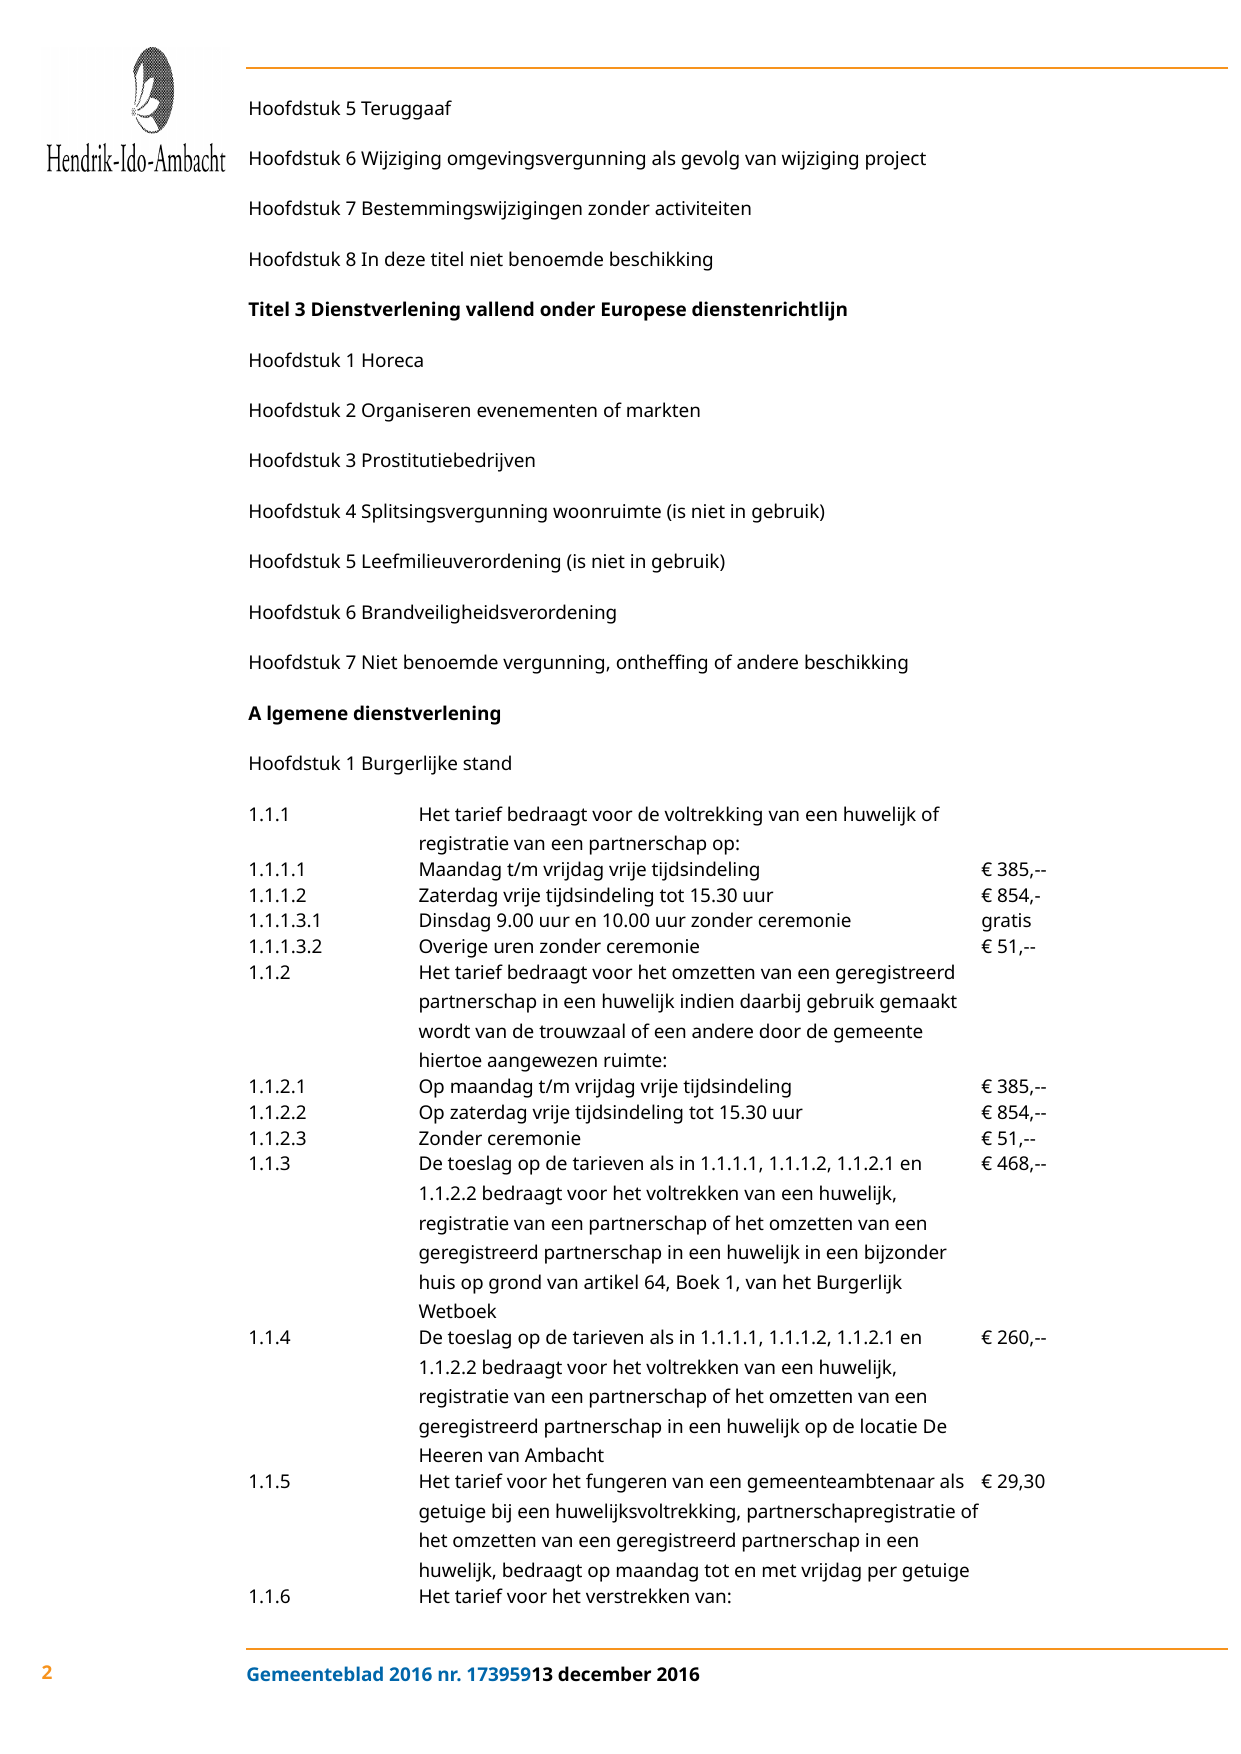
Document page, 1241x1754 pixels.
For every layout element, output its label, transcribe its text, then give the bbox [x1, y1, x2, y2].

table_cell € 385,-- [981, 1074, 1152, 1099]
table_cell 1.1.1.1 [248, 856, 418, 882]
text Hoofdstuk 2 Organiseren evenementen of markten [248, 397, 1152, 423]
text Hoofdstuk 8 In deze titel niet benoemde beschikking [248, 246, 1152, 272]
table_cell Het tarief bedraagt voor het omzetten van een geregistreerd partnerschap in een huwelijk indien daarbij gebruik gemaakt wordt van de trouwzaal of een andere door de gemeente hiertoe aangewezen ruimte: [418, 959, 981, 1073]
table_cell 1.1.5 [248, 1468, 418, 1583]
table_cell Dinsdag 9.00 uur en 10.00 uur zonder ceremonie [418, 908, 981, 933]
text Hoofdstuk 7 Niet benoemde vergunning, ontheffing of andere beschikking [248, 649, 1152, 675]
table_cell 1.1.6 [248, 1583, 418, 1608]
table_cell De toeslag op de tarieven als in 1.1.1.1, 1.1.1.2, 1.1.2.1 en 1.1.2.2 bedraagt voor het voltrekken van een huwelijk, registratie van een partnerschap of het omzetten van een geregistreerd partnerschap in een huwelijk in een bijzonder huis op grond van artikel 64, Boek 1, van het Burgerlijk Wetboek [418, 1151, 981, 1324]
table_cell [981, 1583, 1152, 1608]
table_header Het tarief bedraagt voor de voltrekking van een huwelijk of registratie van een partnerschap op: [418, 801, 981, 856]
table_cell Zaterdag vrije tijdsindeling tot 15.30 uur [418, 882, 981, 907]
table_cell De toeslag op de tarieven als in 1.1.1.1, 1.1.1.2, 1.1.2.1 en 1.1.2.2 bedraagt voor het voltrekken van een huwelijk, registratie van een partnerschap of het omzetten van een geregistreerd partnerschap in een huwelijk op de locatie De Heeren van Ambacht [418, 1324, 981, 1468]
table_cell Op zaterdag vrije tijdsindeling tot 15.30 uur [418, 1099, 981, 1125]
table_header [981, 801, 1152, 856]
text Hoofdstuk 6 Brandveiligheidsverordening [248, 599, 1152, 625]
table_cell € 29,30 [981, 1468, 1152, 1583]
table_cell Overige uren zonder ceremonie [418, 933, 981, 959]
table_cell € 854,-- [981, 1099, 1152, 1125]
table_cell gratis [981, 908, 1152, 933]
table_cell Het tarief voor het fungeren van een gemeenteambtenaar als getuige bij een huwelijksvoltrekking, partnerschapregistratie of het omzetten van een geregistreerd partnerschap in een huwelijk, bedraagt op maandag tot en met vrijdag per getuige [418, 1468, 981, 1583]
text Hoofdstuk 7 Bestemmingswijzigingen zonder activiteiten [248, 196, 1152, 221]
table_cell Het tarief voor het verstrekken van: [418, 1583, 981, 1608]
text Hoofdstuk 3 Prostitutiebedrijven [248, 448, 1152, 473]
text Hoofdstuk 6 Wijziging omgevingsvergunning als gevolg van wijziging project [248, 145, 1152, 171]
text Hoofdstuk 4 Splitsingsvergunning woonruimte (is niet in gebruik) [248, 498, 1152, 524]
table_cell 1.1.2 [248, 959, 418, 1073]
table_header 1.1.1 [248, 801, 418, 856]
table_cell 1.1.3 [248, 1151, 418, 1324]
table_cell Zonder ceremonie [418, 1125, 981, 1151]
table_cell 1.1.2.3 [248, 1125, 418, 1151]
picture [41, 47, 231, 172]
text Hoofdstuk 5 Leefmilieuverordening (is niet in gebruik) [248, 548, 1152, 574]
table_cell € 854,- [981, 882, 1152, 907]
table_cell € 51,-- [981, 1125, 1152, 1151]
table_cell 1.1.4 [248, 1324, 418, 1468]
text Hoofdstuk 1 Horeca [248, 347, 1152, 373]
table_cell € 51,-- [981, 933, 1152, 959]
text Hoofdstuk 5 Teruggaaf [248, 95, 1152, 121]
text Titel 3 Dienstverlening vallend onder Europese dienstenrichtlijn [248, 296, 1152, 322]
table_cell 1.1.1.3.1 [248, 908, 418, 933]
table_cell 1.1.2.1 [248, 1074, 418, 1099]
table_cell Maandag t/m vrijdag vrije tijdsindeling [418, 856, 981, 882]
table_cell € 468,-- [981, 1151, 1152, 1324]
table_cell € 385,-- [981, 856, 1152, 882]
text Hoofdstuk 1 Burgerlijke stand [248, 750, 1152, 776]
table_cell Op maandag t/m vrijdag vrije tijdsindeling [418, 1074, 981, 1099]
table_cell 1.1.1.3.2 [248, 933, 418, 959]
table_cell € 260,-- [981, 1324, 1152, 1468]
table_cell 1.1.2.2 [248, 1099, 418, 1125]
text A lgemene dienstverlening [248, 700, 1152, 726]
table_cell [981, 959, 1152, 1073]
table_cell 1.1.1.2 [248, 882, 418, 907]
